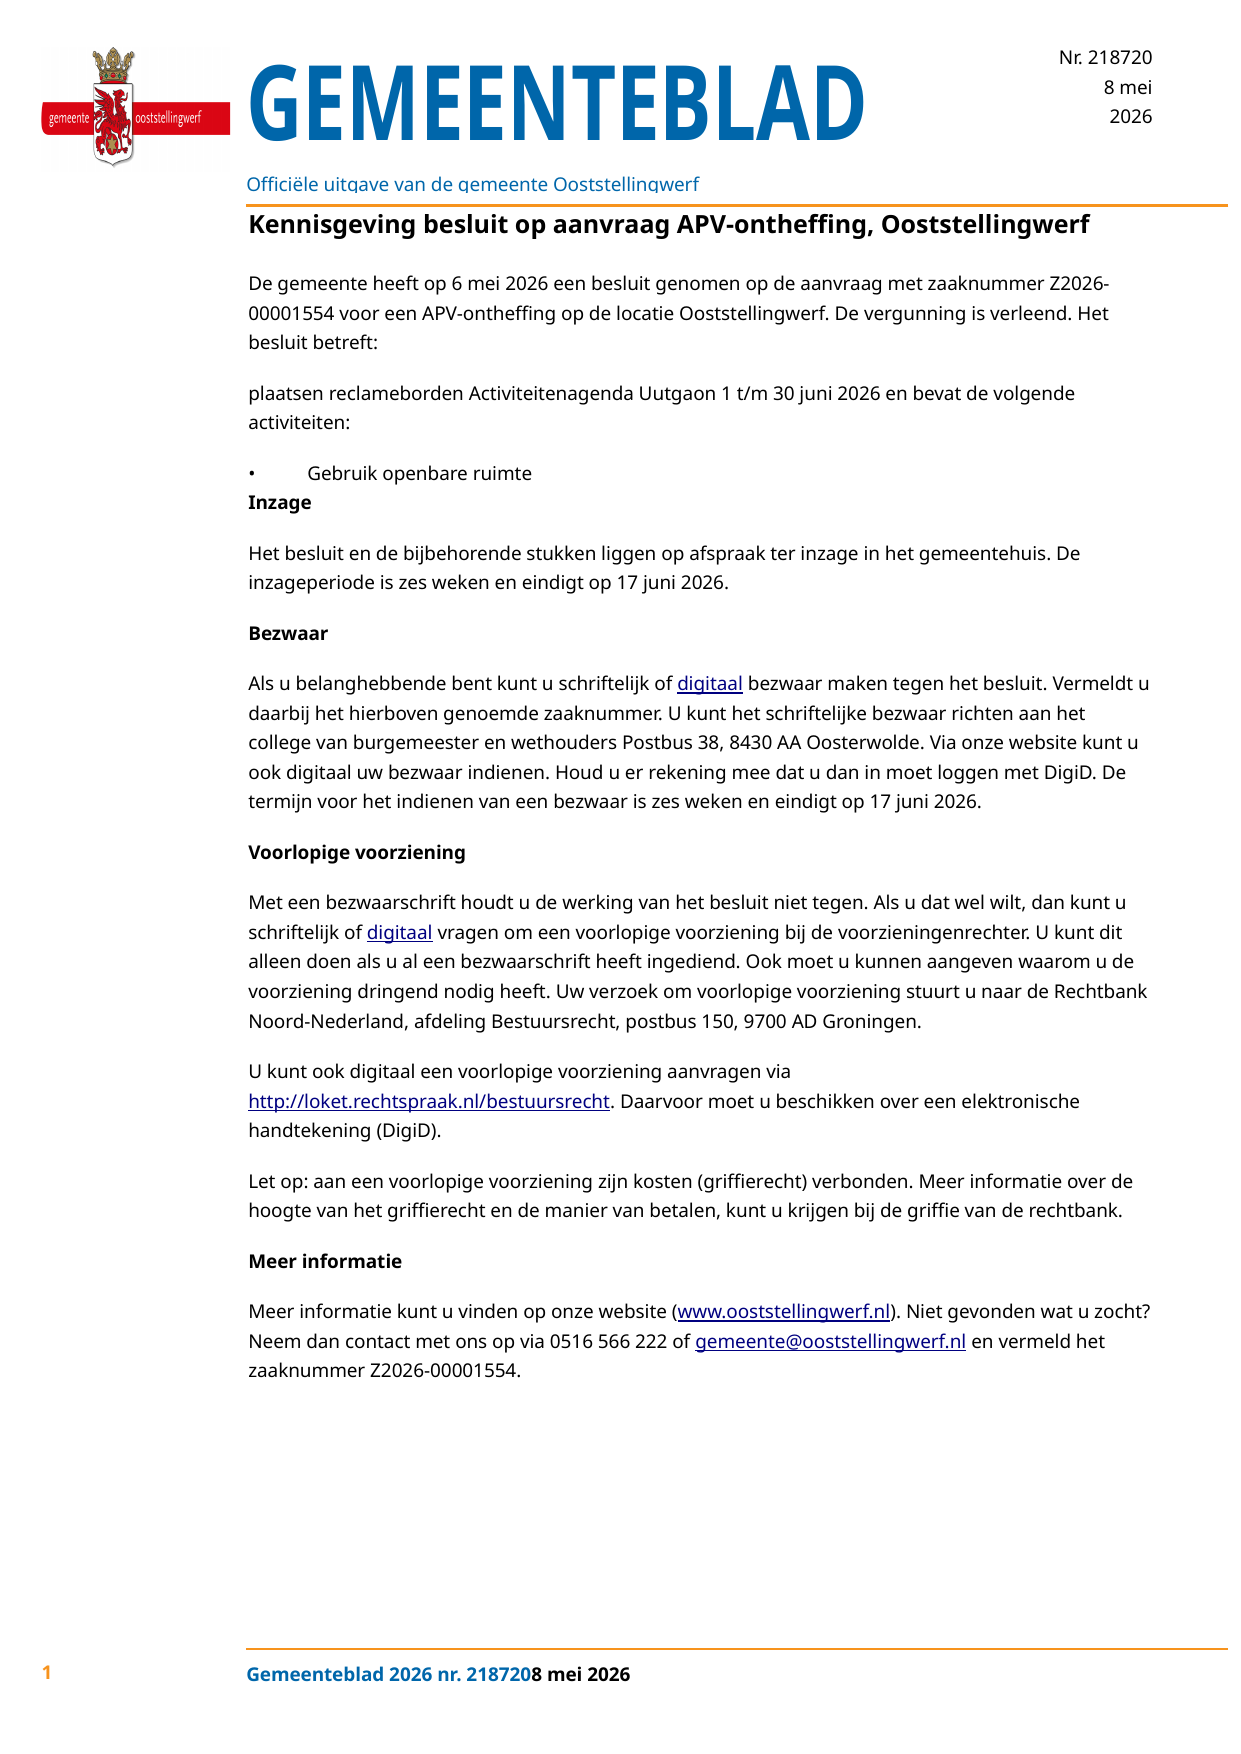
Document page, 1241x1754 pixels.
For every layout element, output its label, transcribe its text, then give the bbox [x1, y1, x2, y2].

text Met een bezwaarschrift houdt u de werking van het besluit niet tegen. Als u dat wel wilt, dan kunt u schriftelijk of digitaal vragen om een voorlopige voorziening bij de voorzieningenrechter. U kunt dit alleen doen als u al een bezwaarschrift heeft ingediend. Ook moet u kunnen aangeven waarom u de voorziening dringend nodig heeft. Uw verzoek om voorlopige voorziening stuurt u naar de Rechtbank Noord-Nederland, afdeling Bestuursrecht, postbus 150, 9700 AD Groningen. [248, 889, 1152, 1033]
text U kunt ook digitaal een voorlopige voorziening aanvragen via http://loket.rechtspraak.nl/bestuursrecht. Daarvoor moet u beschikken over een elektronische handtekening (DigiD). [248, 1058, 1152, 1143]
text De gemeente heeft op 6 mei 2026 een besluit genomen op de aanvraag met zaaknummer Z2026-00001554 voor een APV-ontheffing op de locatie Ooststellingwerf. De vergunning is verleend. Het besluit betreft: [248, 270, 1152, 355]
text Als u belanghebbende bent kunt u schriftelijk of digitaal bezwaar maken tegen het besluit. Vermeldt u daarbij het hierboven genoemde zaaknummer. U kunt het schriftelijke bezwaar richten aan het college van burgemeester en wethouders Postbus 38, 8430 AA Oosterwolde. Via onze website kunt u ook digitaal uw bezwaar indienen. Houd u er rekening mee dat u dan in moet loggen met DigiD. De termijn voor het indienen van een bezwaar is zes weken en eindigt op 17 juni 2026. [248, 670, 1152, 814]
text Kennisgeving besluit op aanvraag APV-ontheffing, Ooststellingwerf [248, 207, 1152, 241]
text Het besluit en de bijbehorende stukken liggen op afspraak ter inzage in het gemeentehuis. De inzageperiode is zes weken en eindigt op 17 juni 2026. [248, 540, 1152, 595]
text Meer informatie [248, 1248, 1152, 1273]
text Voorlopige voorziening [248, 839, 1152, 865]
text plaatsen reclameborden Activiteitenagenda Uutgaon 1 t/m 30 juni 2026 en bevat de volgende activiteiten: [248, 380, 1152, 435]
text Inzage [248, 489, 1152, 515]
text Let op: aan een voorlopige voorziening zijn kosten (griffierecht) verbonden. Meer informatie over de hoogte van het griffierecht en de manier van betalen, kunt u krijgen bij de griffie van de rechtbank. [248, 1168, 1152, 1223]
text Meer informatie kunt u vinden op onze website (www.ooststellingwerf.nl). Niet gevonden wat u zocht? Neem dan contact met ons op via 0516 566 222 of gemeente@ooststellingwerf.nl en vermeld het zaaknummer Z2026-00001554. [248, 1298, 1152, 1383]
text Bezwaar [248, 620, 1152, 646]
picture [41, 47, 231, 172]
list Gebruik openbare ruimte [248, 460, 1152, 486]
